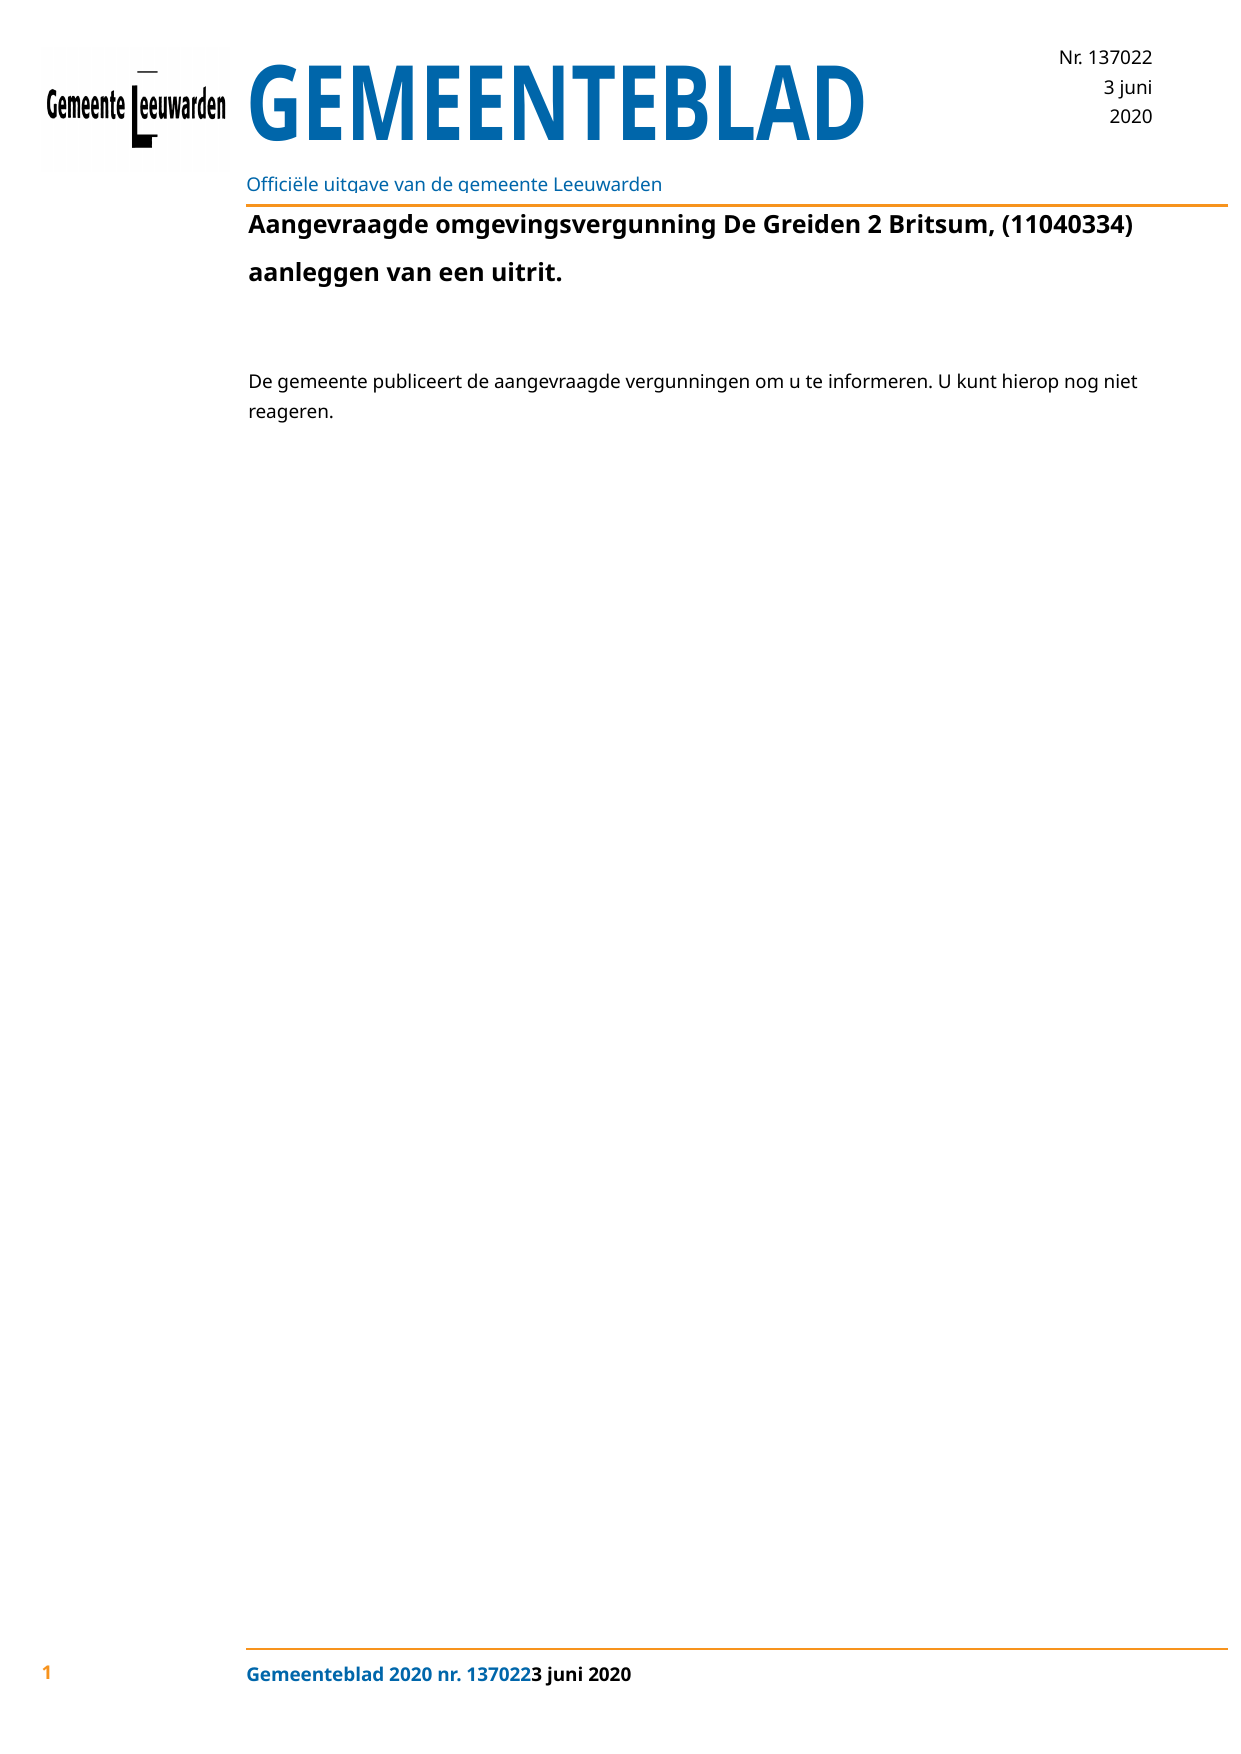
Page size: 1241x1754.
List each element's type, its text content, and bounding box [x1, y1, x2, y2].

picture [41, 47, 231, 172]
text Aangevraagde omgevingsvergunning De Greiden 2 Britsum, (11040334) aanleggen van een uitrit. [248, 207, 1152, 288]
text De gemeente publiceert de aangevraagde vergunningen om u te informeren. U kunt hierop nog niet reageren. [248, 368, 1152, 424]
